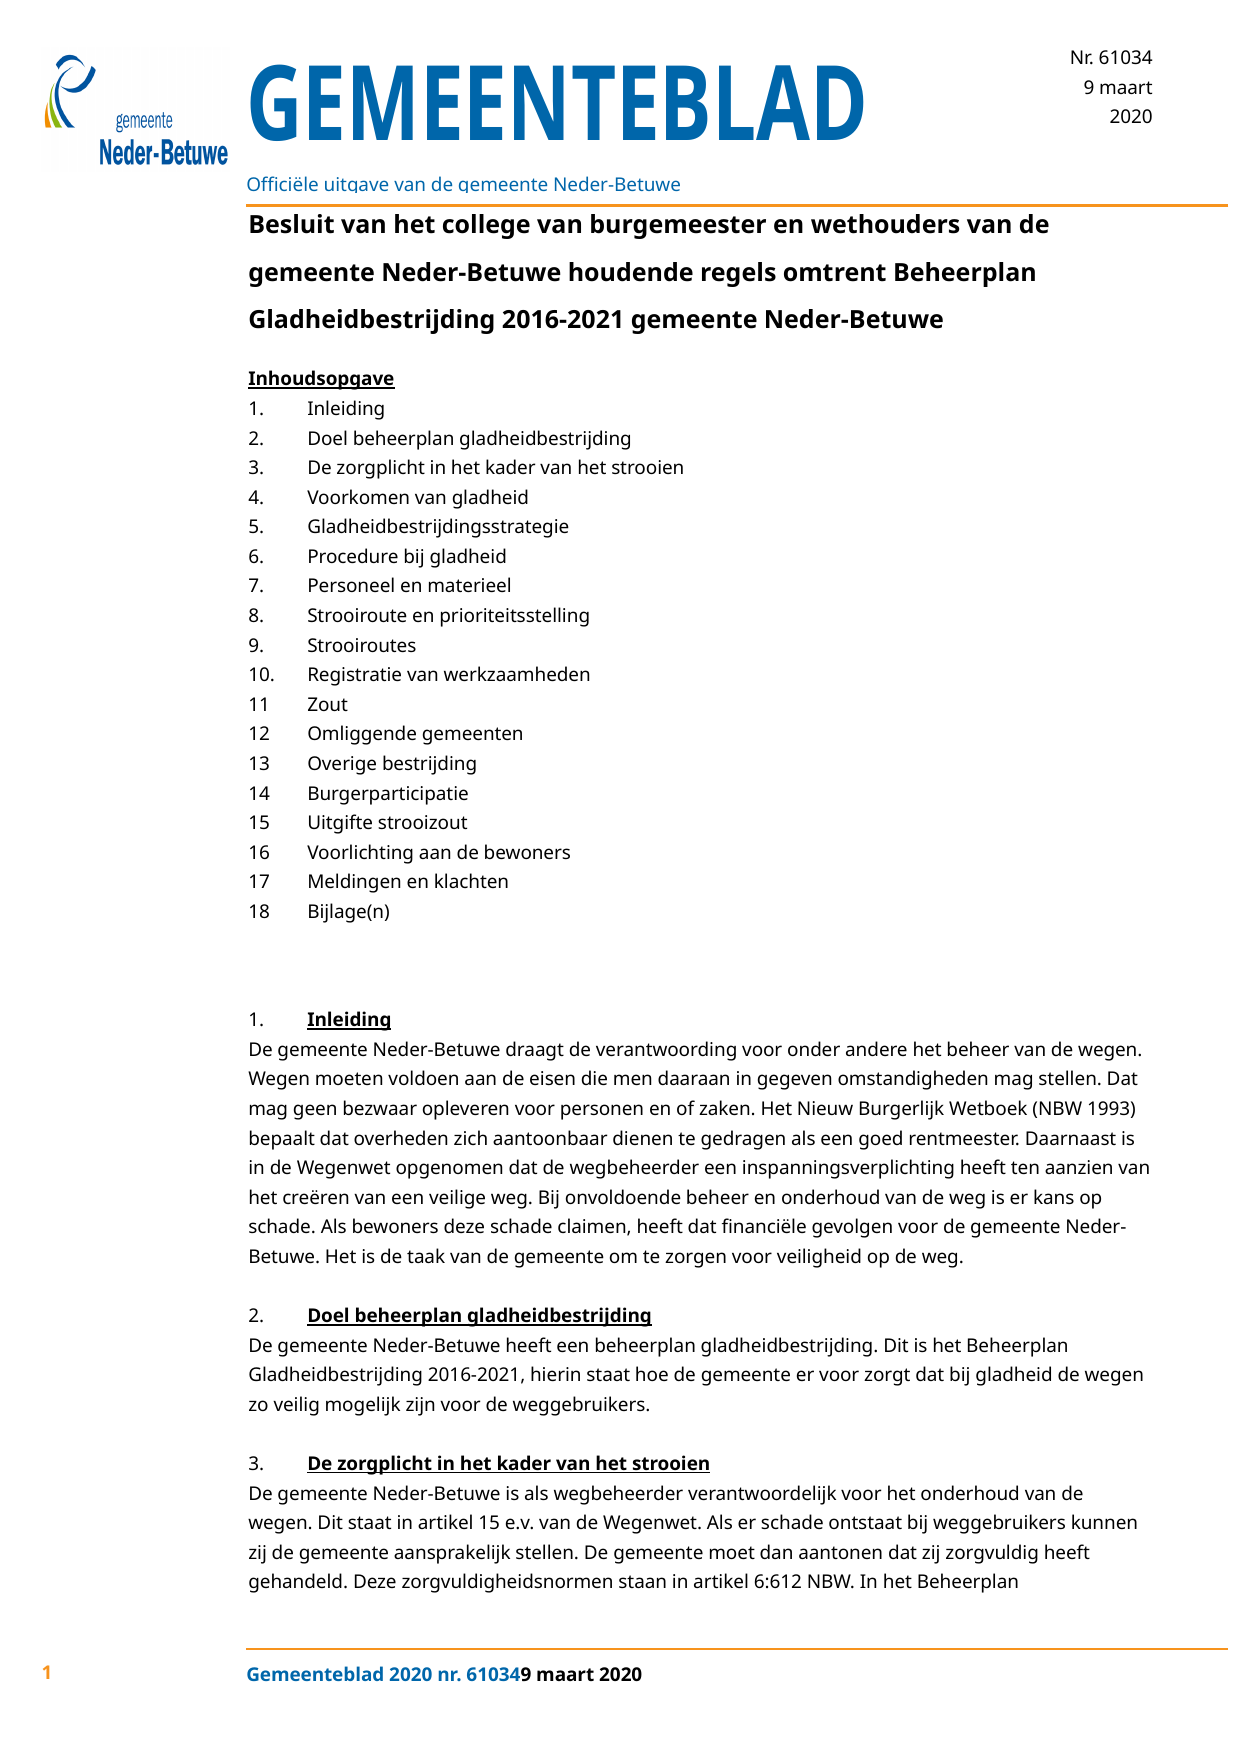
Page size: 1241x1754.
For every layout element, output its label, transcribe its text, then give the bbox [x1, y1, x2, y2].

text Besluit van het college van burgemeester en wethouders van de gemeente Neder-Betuwe houdende regels omtrent Beheerplan Gladheidbestrijding 2016-2021 gemeente Neder-Betuwe [248, 207, 1152, 336]
picture [41, 47, 231, 172]
list Burgerparticipatie [248, 780, 1152, 805]
list Omliggende gemeenten [248, 721, 1152, 746]
list Voorlichting aan de bewoners [248, 839, 1152, 864]
text Inhoudsopgave [248, 366, 1152, 391]
list Doel beheerplan gladheidbestrijding [248, 1302, 1152, 1328]
text De gemeente Neder-Betuwe heeft een beheerplan gladheidbestrijding. Dit is het Beheerplan Gladheidbestrijding 2016-2021, hierin staat hoe de gemeente er voor zorgt dat bij gladheid de wegen zo veilig mogelijk zijn voor de weggebruikers. [248, 1332, 1152, 1417]
list Inleiding [248, 395, 1152, 421]
list Meldingen en klachten [248, 868, 1152, 894]
text De gemeente Neder-Betuwe is als wegbeheerder verantwoordelijk voor het onderhoud van de wegen. Dit staat in artikel 15 e.v. van de Wegenwet. Als er schade ontstaat bij weggebruikers kunnen zij de gemeente aansprakelijk stellen. De gemeente moet dan aantonen dat zij zorgvuldig heeft gehandeld. Deze zorgvuldigheidsnormen staan in artikel 6:612 NBW. In het Beheerplan [248, 1480, 1152, 1594]
list Doel beheerplan gladheidbestrijding [248, 425, 1152, 450]
list Gladheidbestrijdingsstrategie [248, 513, 1152, 539]
list Personeel en materieel [248, 573, 1152, 598]
text De gemeente Neder-Betuwe draagt de verantwoording voor onder andere het beheer van de wegen. Wegen moeten voldoen aan de eisen die men daaraan in gegeven omstandigheden mag stellen. Dat mag geen bezwaar opleveren voor personen en of zaken. Het Nieuw Burgerlijk Wetboek (NBW 1993) bepaalt dat overheden zich aantoonbaar dienen te gedragen als een goed rentmeester. Daarnaast is in de Wegenwet opgenomen dat de wegbeheerder een inspanningsverplichting heeft ten aanzien van het creëren van een veilige weg. Bij onvoldoende beheer en onderhoud van de weg is er kans op schade. Als bewoners deze schade claimen, heeft dat financiële gevolgen voor de gemeente Neder-Betuwe. Het is de taak van de gemeente om te zorgen voor veiligheid op de weg. [248, 1036, 1152, 1269]
list Registratie van werkzaamheden [248, 661, 1152, 687]
list Procedure bij gladheid [248, 543, 1152, 569]
list De zorgplicht in het kader van het strooien [248, 1450, 1152, 1476]
list Strooiroutes [248, 632, 1152, 657]
list Inleiding [248, 1006, 1152, 1032]
list Uitgifte strooizout [248, 809, 1152, 835]
list Voorkomen van gladheid [248, 484, 1152, 509]
list Zout [248, 691, 1152, 717]
list De zorgplicht in het kader van het strooien [248, 454, 1152, 480]
list Bijlage(n) [248, 898, 1152, 924]
list Strooiroute en prioriteitsstelling [248, 602, 1152, 628]
list Overige bestrijding [248, 750, 1152, 776]
